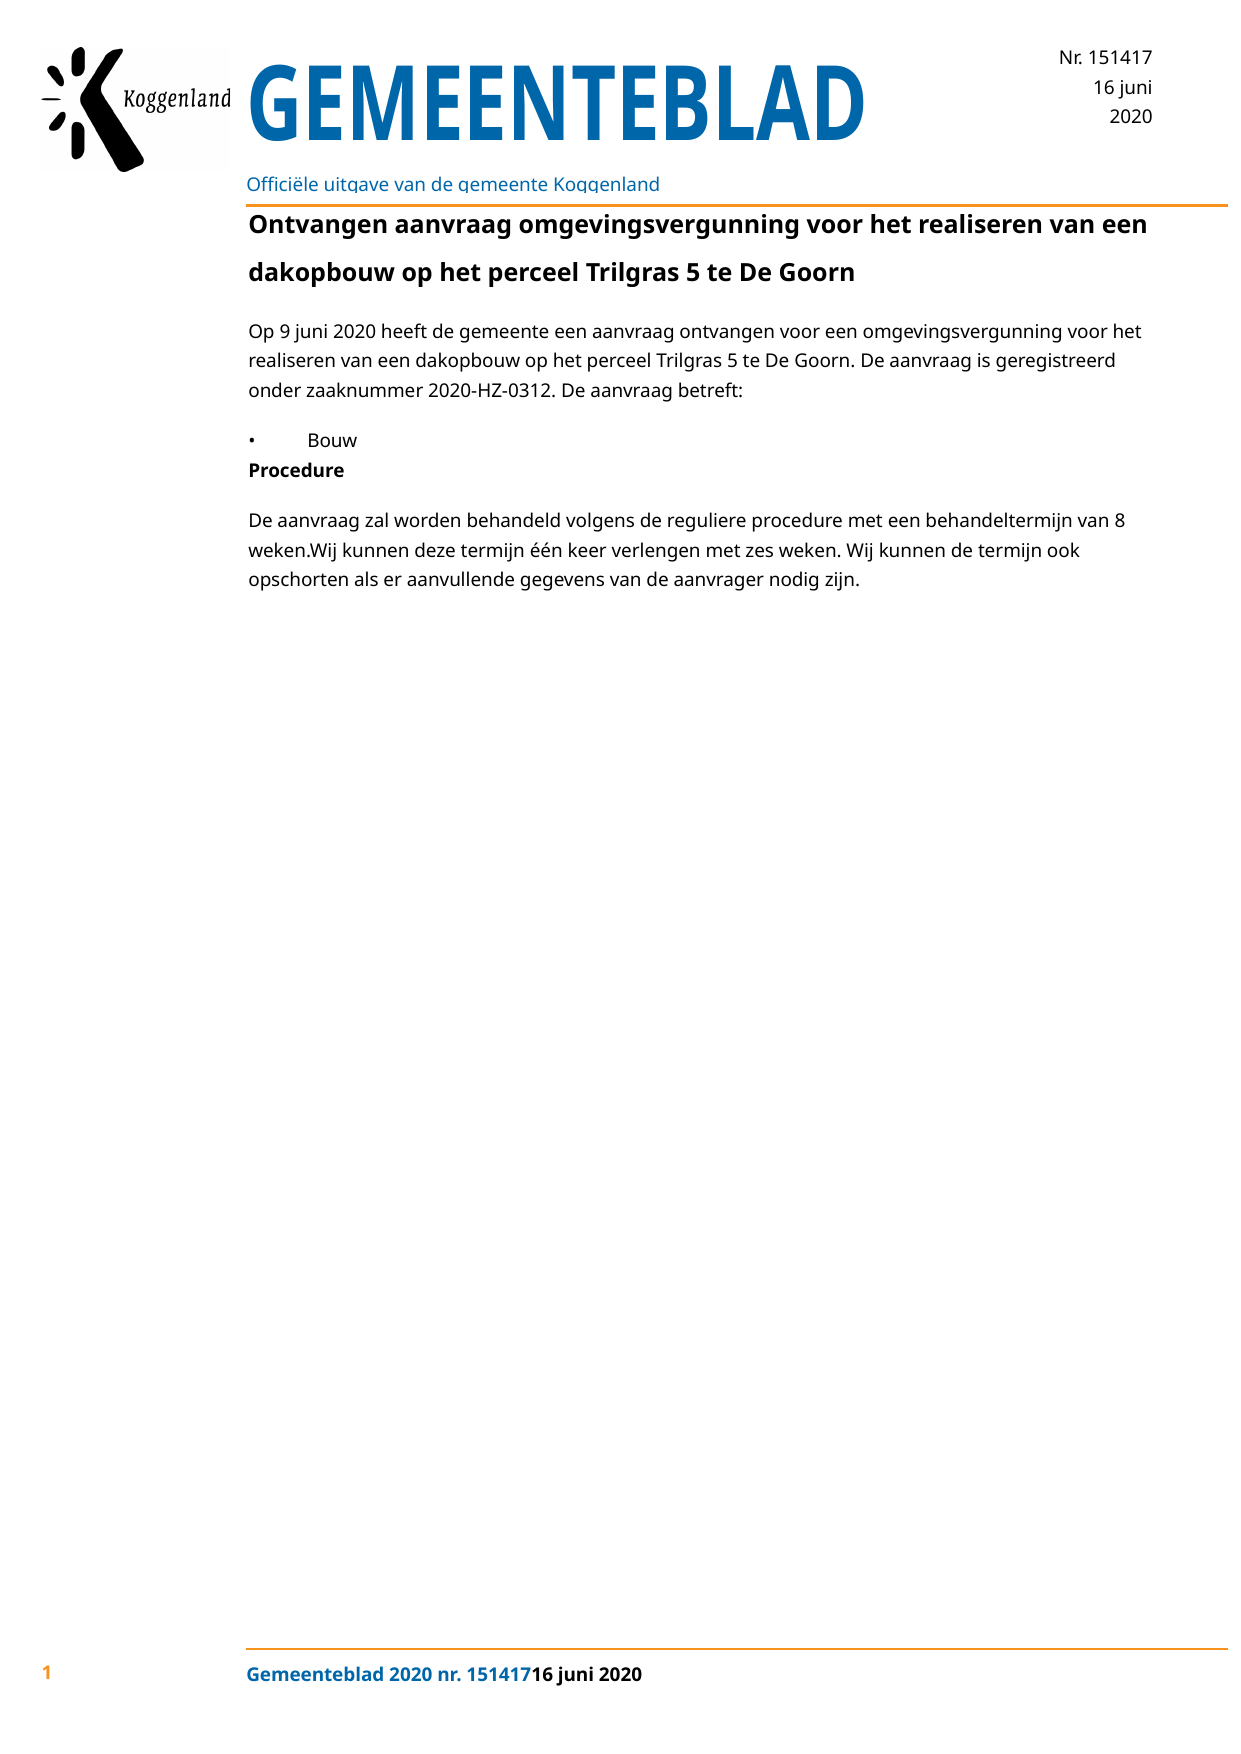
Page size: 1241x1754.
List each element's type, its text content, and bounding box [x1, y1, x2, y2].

list Bouw [248, 427, 1152, 453]
picture [41, 47, 231, 172]
text Op 9 juni 2020 heeft de gemeente een aanvraag ontvangen voor een omgevingsvergunning voor het realiseren van een dakopbouw op het perceel Trilgras 5 te De Goorn. De aanvraag is geregistreerd onder zaaknummer 2020-HZ-0312. De aanvraag betreft: [248, 318, 1152, 403]
text Procedure [248, 457, 1152, 483]
text De aanvraag zal worden behandeld volgens de reguliere procedure met een behandeltermijn van 8 weken.Wij kunnen deze termijn één keer verlengen met zes weken. Wij kunnen de termijn ook opschorten als er aanvullende gegevens van de aanvrager nodig zijn. [248, 507, 1152, 592]
text Ontvangen aanvraag omgevingsvergunning voor het realiseren van een dakopbouw op het perceel Trilgras 5 te De Goorn [248, 207, 1152, 288]
